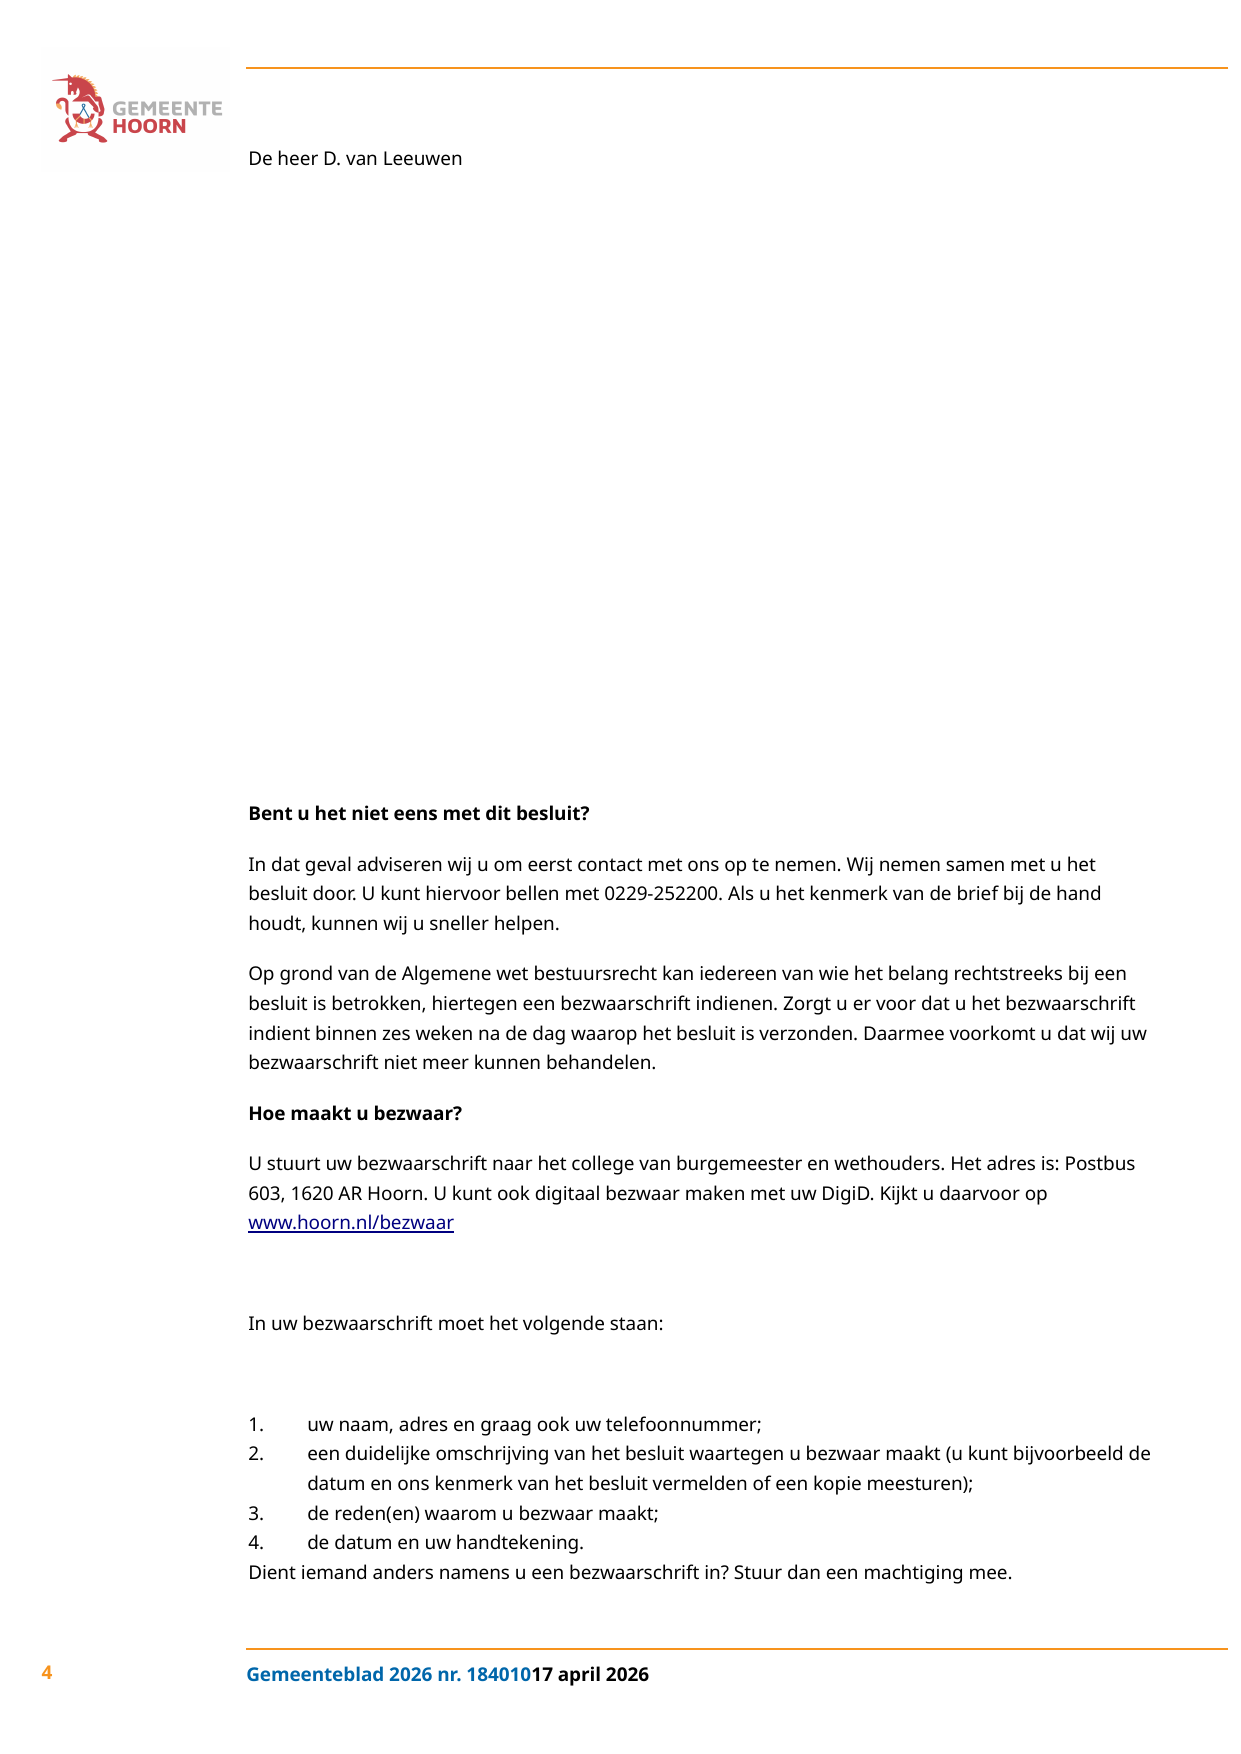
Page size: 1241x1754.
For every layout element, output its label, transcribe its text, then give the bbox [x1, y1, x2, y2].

list een duidelijke omschrijving van het besluit waartegen u bezwaar maakt (u kunt bijvoorbeeld de datum en ons kenmerk van het besluit vermelden of een kopie meesturen); [248, 1441, 1152, 1496]
text Dient iemand anders namens u een bezwaarschrift in? Stuur dan een machtiging mee. [248, 1559, 1152, 1585]
text Hoe maakt u bezwaar? [248, 1100, 1152, 1126]
text Bent u het niet eens met dit besluit? [248, 801, 1152, 826]
picture [41, 47, 231, 172]
list de datum en uw handtekening. [248, 1529, 1152, 1555]
text In dat geval adviseren wij u om eerst contact met ons op te nemen. Wij nemen samen met u het besluit door. U kunt hiervoor bellen met 0229-252200. Als u het kenmerk van de brief bij de hand houdt, kunnen wij u sneller helpen. [248, 851, 1152, 936]
list de reden(en) waarom u bezwaar maakt; [248, 1500, 1152, 1526]
list uw naam, adres en graag ook uw telefoonnummer; [248, 1411, 1152, 1437]
text De heer D. van Leeuwen [248, 145, 1152, 171]
text U stuurt uw bezwaarschrift naar het college van burgemeester en wethouders. Het adres is: Postbus 603, 1620 AR Hoorn. U kunt ook digitaal bezwaar maken met uw DigiD. Kijkt u daarvoor op www.hoorn.nl/bezwaar [248, 1150, 1152, 1235]
text In uw bezwaarschrift moet het volgende staan: [248, 1310, 1152, 1336]
text Op grond van de Algemene wet bestuursrecht kan iedereen van wie het belang rechtstreeks bij een besluit is betrokken, hiertegen een bezwaarschrift indienen. Zorgt u er voor dat u het bezwaarschrift indient binnen zes weken na de dag waarop het besluit is verzonden. Daarmee voorkomt u dat wij uw bezwaarschrift niet meer kunnen behandelen. [248, 961, 1152, 1075]
